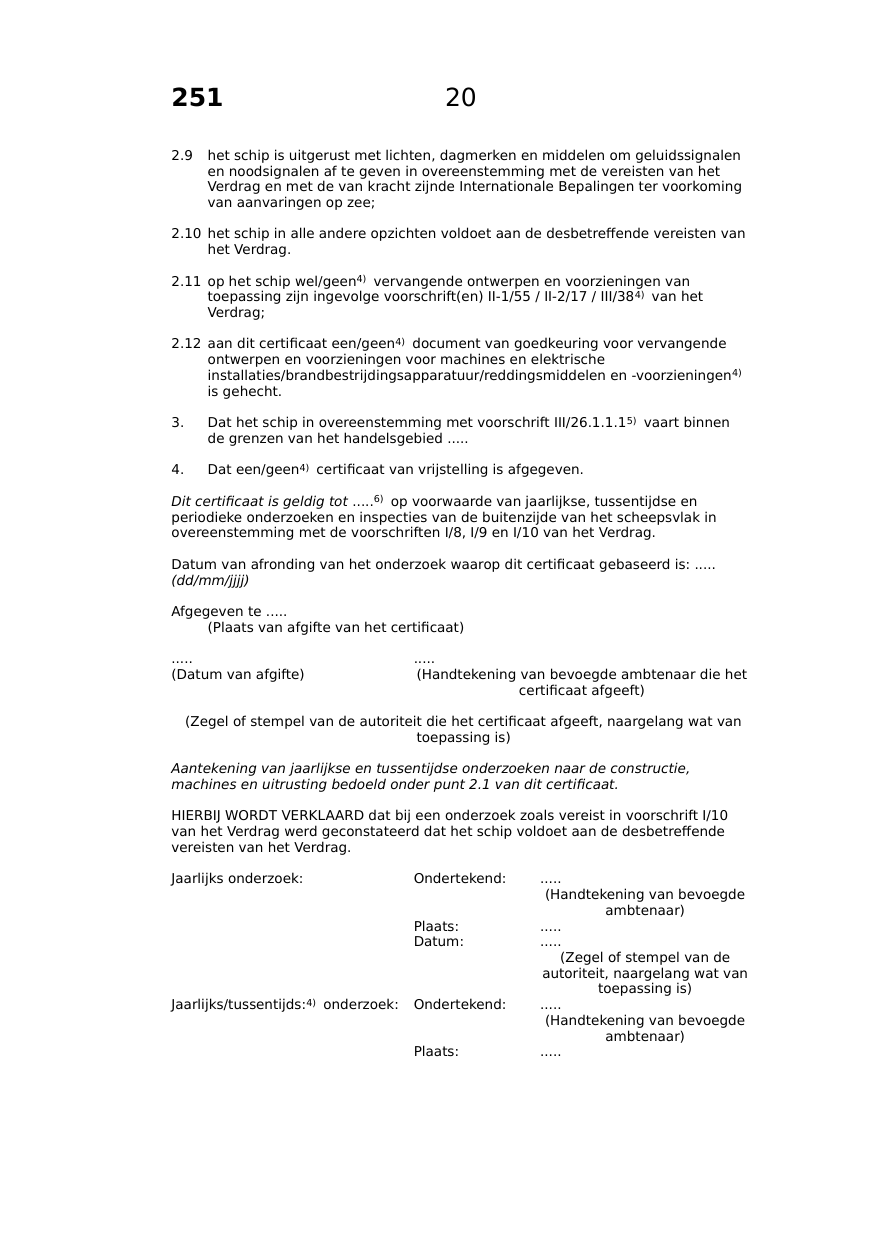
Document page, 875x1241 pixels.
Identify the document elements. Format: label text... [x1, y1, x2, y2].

table_cell [171, 258, 201, 273]
table_cell Dat een/geen4) certificaat van vrijstelling is afgegeven. [201, 462, 756, 478]
table_cell Datum van afronding van het onderzoek waarop dit certificaat gebaseerd is: ..... (dd/mm/jjjj) [171, 557, 756, 588]
table_cell ..... [534, 1044, 756, 1060]
table_cell [289, 887, 407, 918]
table_cell (Handtekening van bevoegde ambtenaar die het certificaat afgeeft) [408, 667, 756, 698]
table_cell 2.11 [171, 274, 201, 321]
table_cell Plaats: [408, 918, 534, 934]
table_cell Datum: [408, 934, 534, 950]
table_cell [201, 258, 756, 273]
table_cell [171, 321, 201, 336]
table_cell [171, 620, 201, 635]
table_cell [201, 934, 289, 950]
table_cell 2.9 [171, 148, 201, 211]
table_cell [645, 635, 756, 651]
table_cell [201, 1013, 289, 1044]
table_cell [408, 887, 534, 918]
table_cell [534, 855, 645, 871]
table_cell [534, 620, 645, 635]
table_cell [289, 1044, 407, 1060]
table_cell HIERBIJ WORDT VERKLAARD dat bij een onderzoek zoals vereist in voorschrift I/10 van het Verdrag werd geconstateerd dat het schip voldoet aan de desbetreffende vereisten van het Verdrag. [171, 808, 756, 855]
table_cell [645, 698, 756, 714]
table_cell ..... [408, 651, 645, 667]
table_cell [289, 934, 407, 950]
table_cell [408, 635, 534, 651]
table_cell Aantekening van jaarlijkse en tussentijdse onderzoeken naar de constructie, machines en uitrusting bedoeld onder punt 2.1 van dit certificaat. [171, 761, 756, 792]
table_cell Afgegeven te ..... [171, 604, 407, 619]
table_cell [289, 698, 407, 714]
table_cell [171, 1013, 201, 1044]
table_cell (Handtekening van bevoegde ambtenaar) [534, 887, 756, 918]
table_cell Plaats: [408, 1044, 534, 1060]
table_cell ..... [171, 651, 289, 667]
table_cell [645, 651, 756, 667]
table_cell 2.10 [171, 226, 201, 258]
table_cell [408, 604, 534, 619]
table_cell [201, 446, 756, 462]
table_cell [201, 211, 756, 226]
table_cell [408, 855, 534, 871]
table_cell [171, 950, 201, 997]
table_cell 2.12 [171, 336, 201, 399]
table_cell 4. [171, 462, 201, 478]
table_cell [171, 745, 756, 761]
table_cell (Zegel of stempel van de autoriteit die het certificaat afgeeft, naargelang wat van toepassing is) [171, 714, 756, 745]
table_cell [171, 1044, 201, 1060]
table_cell [289, 1013, 407, 1044]
table_cell Jaarlijks/tussentijds:4) onderzoek: [171, 997, 407, 1013]
table_cell [171, 446, 201, 462]
table_cell (Handtekening van bevoegde ambtenaar) [534, 1013, 756, 1044]
table_cell [408, 698, 645, 714]
table_cell Dit certificaat is geldig tot .....6) op voorwaarde van jaarlijkse, tussentijdse en periodieke onderzoeken en inspecties van de buitenzijde van het scheepsvlak in overeenstemming met de voorschriften I/8, I/9 en I/10 van het Verdrag. [171, 494, 756, 541]
table_cell [171, 588, 756, 604]
table_cell [534, 604, 645, 619]
table_cell aan dit certificaat een/geen4) document van goedkeuring voor vervangende ontwerpen en voorzieningen voor machines en elektrische installaties/brandbestrijdingsapparatuur/reddingsmiddelen en -voorzieningen4) is gehecht. [201, 336, 756, 399]
table_cell ..... [534, 997, 756, 1013]
table_cell [171, 855, 201, 871]
table_cell [645, 604, 756, 619]
table_cell [289, 651, 407, 667]
table_cell het schip in alle andere opzichten voldoet aan de desbetreffende vereisten van het Verdrag. [201, 226, 756, 258]
table_cell Ondertekend: [408, 871, 534, 887]
table_cell [201, 887, 289, 918]
table_cell ..... [534, 871, 756, 887]
table_cell [171, 793, 756, 808]
table_cell (Zegel of stempel van de autoriteit, naargelang wat van toepassing is) [534, 950, 756, 997]
table_cell [171, 478, 756, 494]
table_cell [645, 620, 756, 635]
table_cell [201, 1044, 289, 1060]
table_cell [171, 132, 201, 148]
table_cell [171, 887, 201, 918]
table_cell [289, 918, 407, 934]
table_cell [408, 950, 534, 997]
table_cell [201, 635, 407, 651]
table_cell [289, 855, 407, 871]
table_cell [201, 918, 289, 934]
table_cell [534, 635, 645, 651]
table_cell [171, 934, 201, 950]
table_cell ..... [534, 918, 756, 934]
table_cell [201, 950, 289, 997]
table_cell [289, 950, 407, 997]
table_cell Dat het schip in overeenstemming met voorschrift III/26.1.1.15) vaart binnen de grenzen van het handelsgebied ..... [201, 415, 756, 446]
table_cell [171, 541, 756, 557]
table_cell [408, 1013, 534, 1044]
table_cell [201, 321, 756, 336]
table_cell [171, 635, 201, 651]
table_cell Jaarlijks onderzoek: [171, 871, 407, 887]
table_cell [201, 132, 756, 148]
table_cell het schip is uitgerust met lichten, dagmerken en middelen om geluidssignalen en noodsignalen af te geven in overeenstemming met de vereisten van het Verdrag en met de van kracht zijnde Internationale Bepalingen ter voorkoming van aanvaringen op zee; [201, 148, 756, 211]
table_cell [171, 399, 756, 415]
table_cell ..... [534, 934, 756, 950]
table_cell Ondertekend: [408, 997, 534, 1013]
table_cell [171, 698, 289, 714]
table_cell (Plaats van afgifte van het certificaat) [201, 620, 534, 635]
table_cell 3. [171, 415, 201, 446]
table_cell [645, 855, 756, 871]
table_cell [171, 918, 201, 934]
table_cell (Datum van afgifte) [171, 667, 407, 698]
table_cell [171, 211, 201, 226]
table_cell [201, 855, 289, 871]
table_cell op het schip wel/geen4) vervangende ontwerpen en voorzieningen van toepassing zijn ingevolge voorschrift(en) II-1/55 / II-2/17 / III/384) van het Verdrag; [201, 274, 756, 321]
